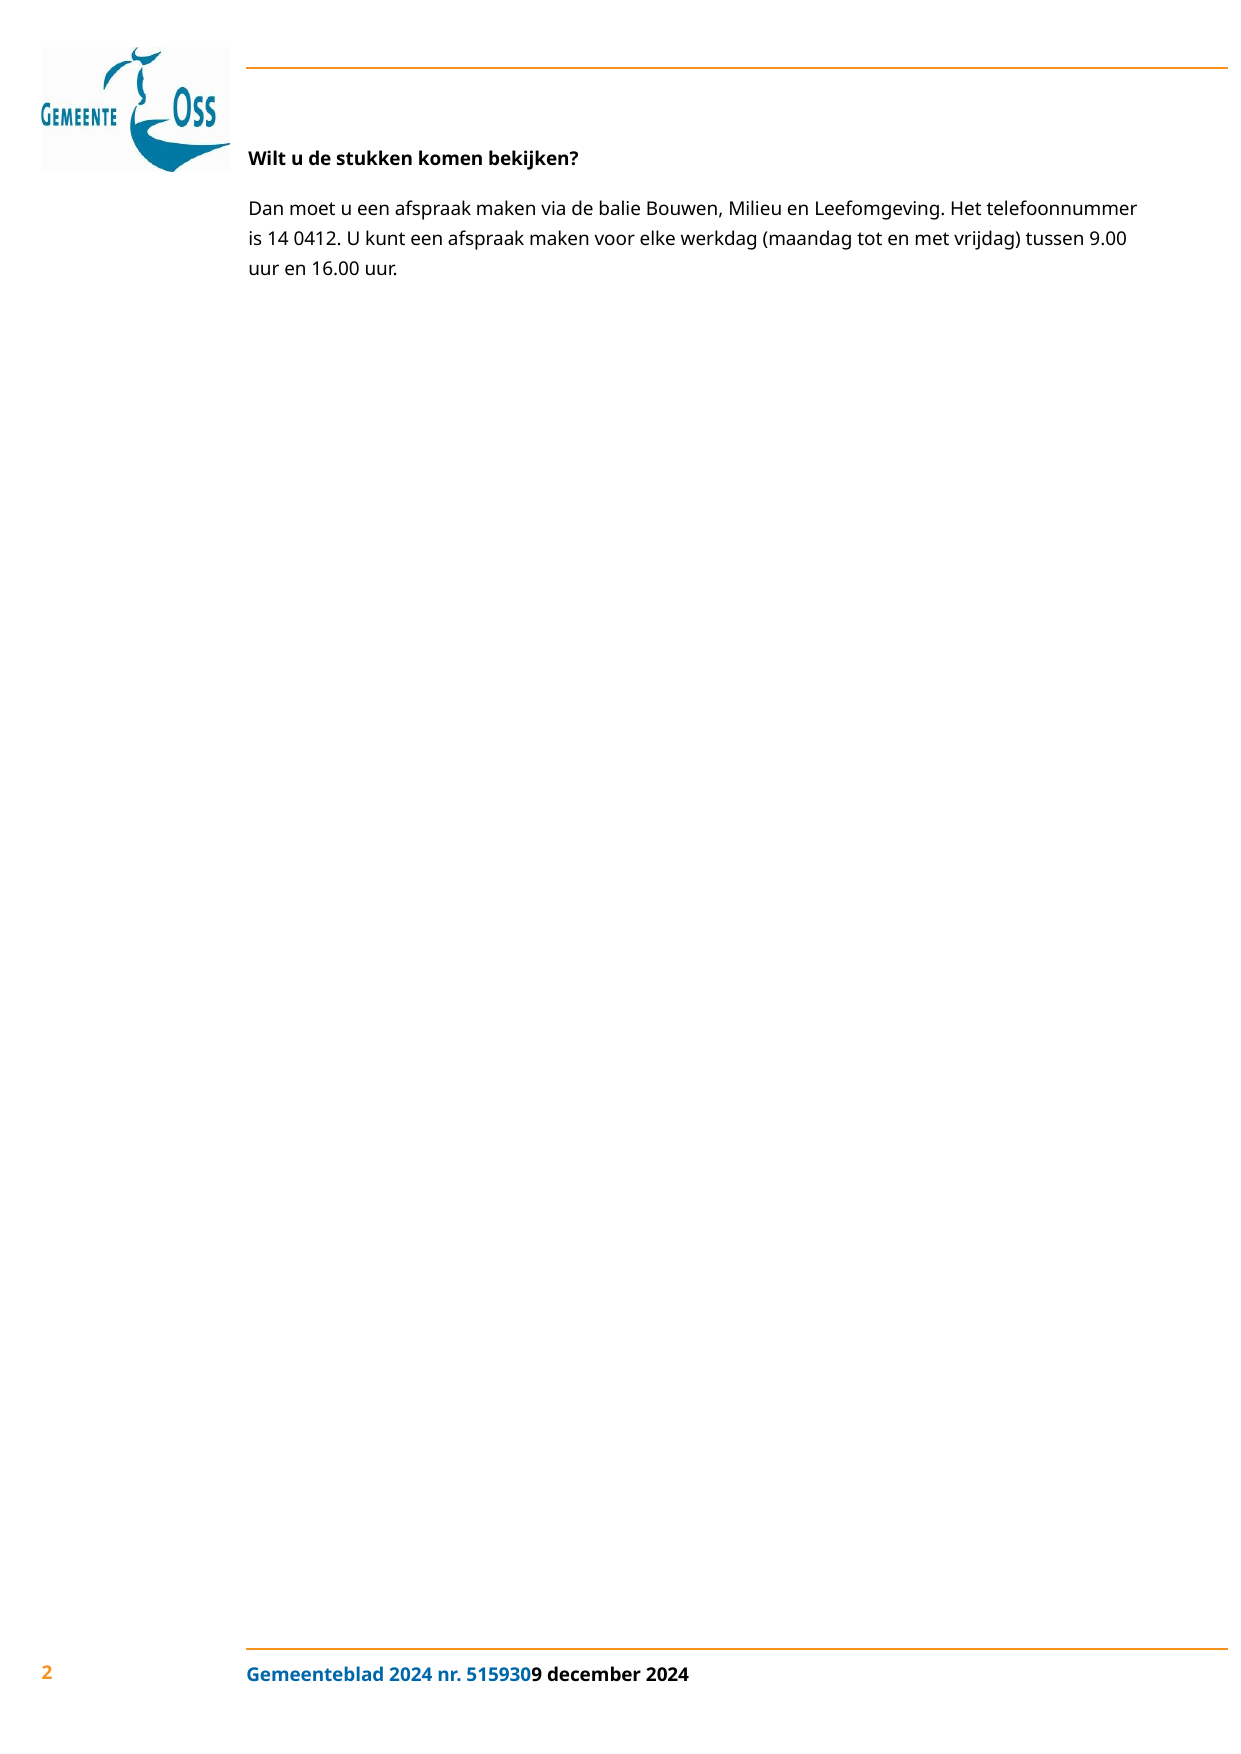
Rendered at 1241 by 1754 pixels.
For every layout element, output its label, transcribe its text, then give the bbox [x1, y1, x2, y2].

text Wilt u de stukken komen bekijken? [248, 145, 1152, 171]
picture [41, 47, 231, 172]
text Dan moet u een afspraak maken via de balie Bouwen, Milieu en Leefomgeving. Het telefoonnummer is 14 0412. U kunt een afspraak maken voor elke werkdag (maandag tot en met vrijdag) tussen 9.00 uur en 16.00 uur. [248, 196, 1152, 281]
